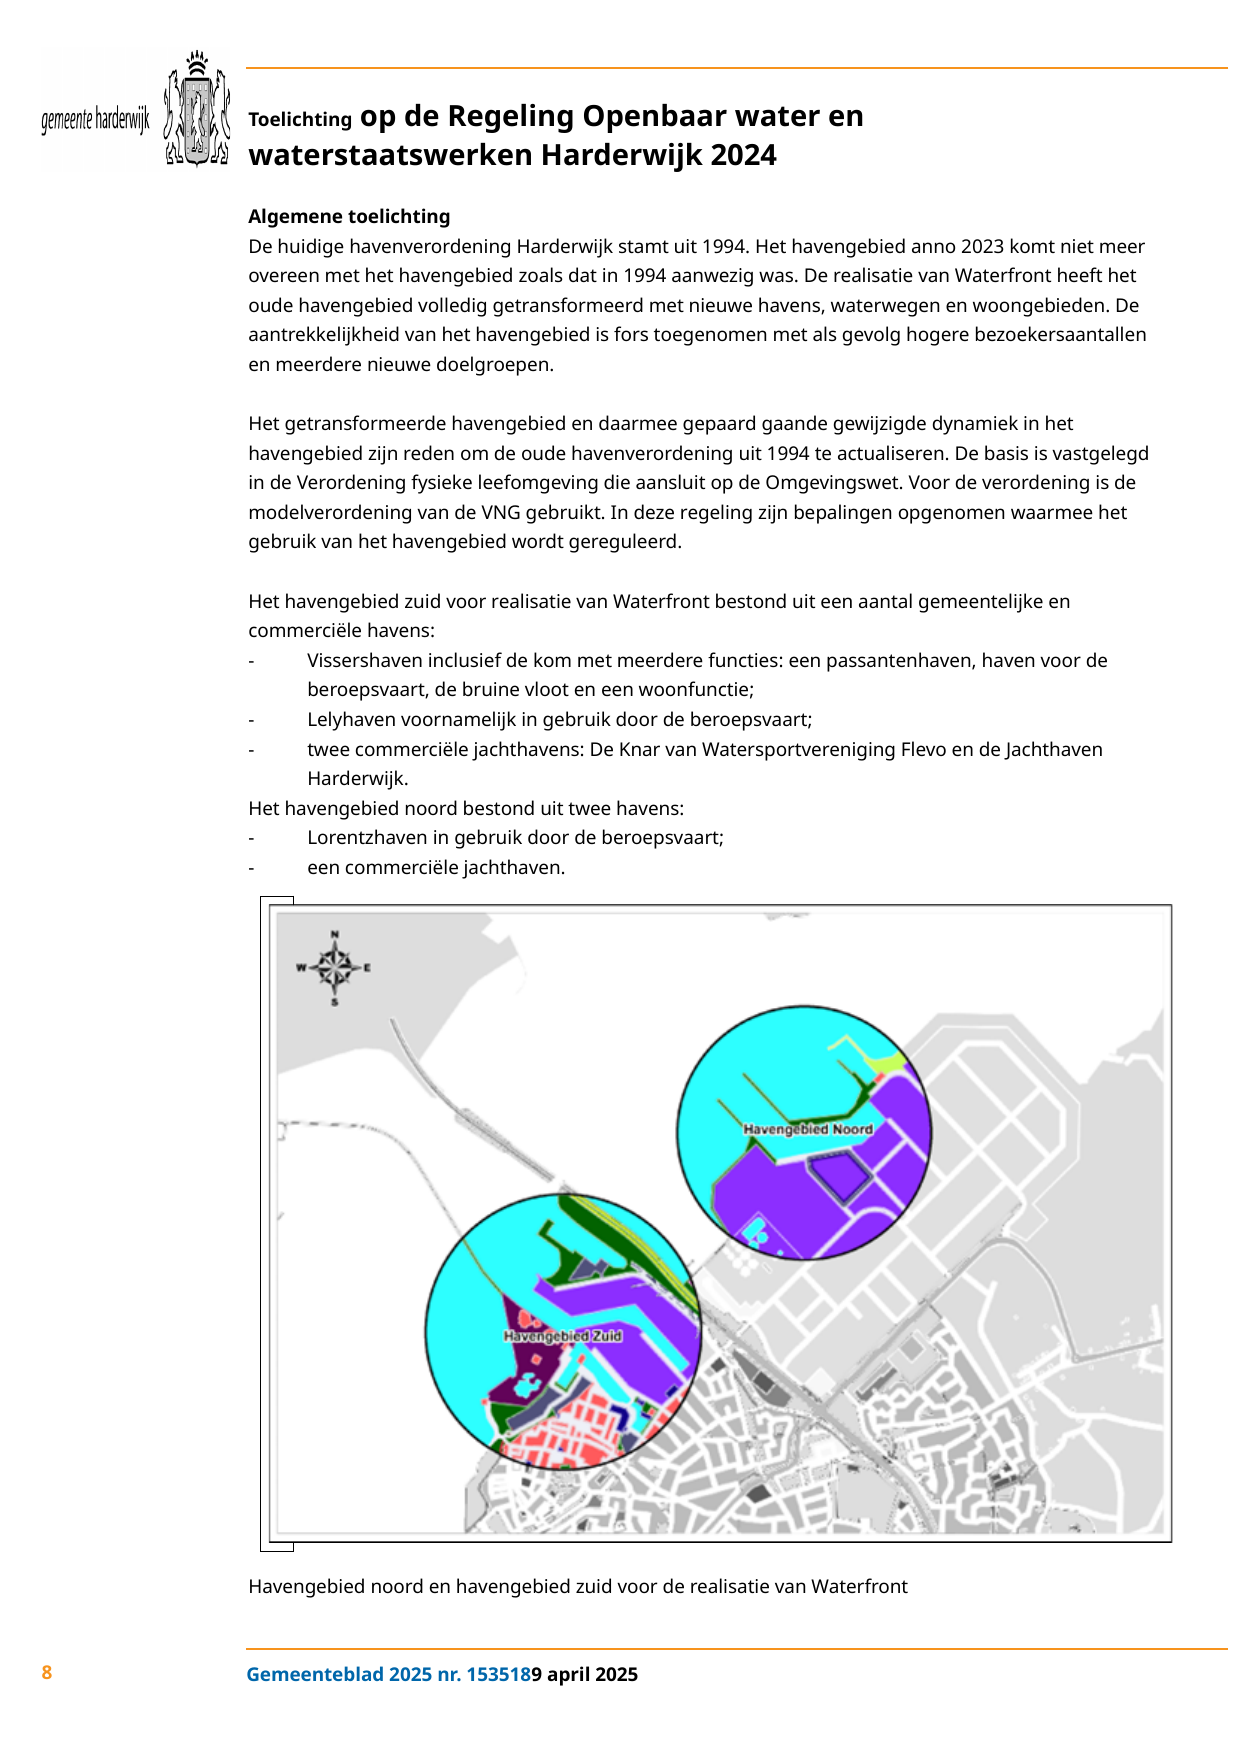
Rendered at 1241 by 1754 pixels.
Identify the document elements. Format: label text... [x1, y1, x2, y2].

text Toelichting op de Regeling Openbaar water en waterstaatswerken Harderwijk 2024 [248, 95, 1152, 174]
text Het havengebied zuid voor realisatie van Waterfront bestond uit een aantal gemeentelijke en commerciële havens: [248, 588, 1152, 643]
list Lorentzhaven in gebruik door de beroepsvaart; [248, 824, 1152, 850]
picture [268, 904, 1173, 1543]
text Havengebied noord en havengebied zuid voor de realisatie van Waterfront [248, 1573, 1152, 1599]
text Het getransformeerde havengebied en daarmee gepaard gaande gewijzigde dynamiek in het havengebied zijn reden om de oude havenverordening uit 1994 te actualiseren. De basis is vastgelegd in de Verordening fysieke leefomgeving die aansluit op de Omgevingswet. Voor de verordening is de modelverordening van de VNG gebruikt. In deze regeling zijn bepalingen opgenomen waarmee het gebruik van het havengebied wordt gereguleerd. [248, 410, 1152, 554]
list een commerciële jachthaven. [248, 854, 1152, 880]
list Lelyhaven voornamelijk in gebruik door de beroepsvaart; [248, 706, 1152, 732]
text De huidige havenverordening Harderwijk stamt uit 1994. Het havengebied anno 2023 komt niet meer overeen met het havengebied zoals dat in 1994 aanwezig was. De realisatie van Waterfront heeft het oude havengebied volledig getransformeerd met nieuwe havens, waterwegen en woongebieden. De aantrekkelijkheid van het havengebied is fors toegenomen met als gevolg hogere bezoekersaantallen en meerdere nieuwe doelgroepen. [248, 233, 1152, 377]
list Vissershaven inclusief de kom met meerdere functies: een passantenhaven, haven voor de beroepsvaart, de bruine vloot en een woonfunctie; [248, 647, 1152, 702]
list twee commerciële jachthavens: De Knar van Watersportvereniging Flevo en de Jachthaven Harderwijk. [248, 736, 1152, 791]
text Algemene toelichting [248, 203, 1152, 229]
text Het havengebied noord bestond uit twee havens: [248, 795, 1152, 821]
picture [41, 47, 231, 172]
